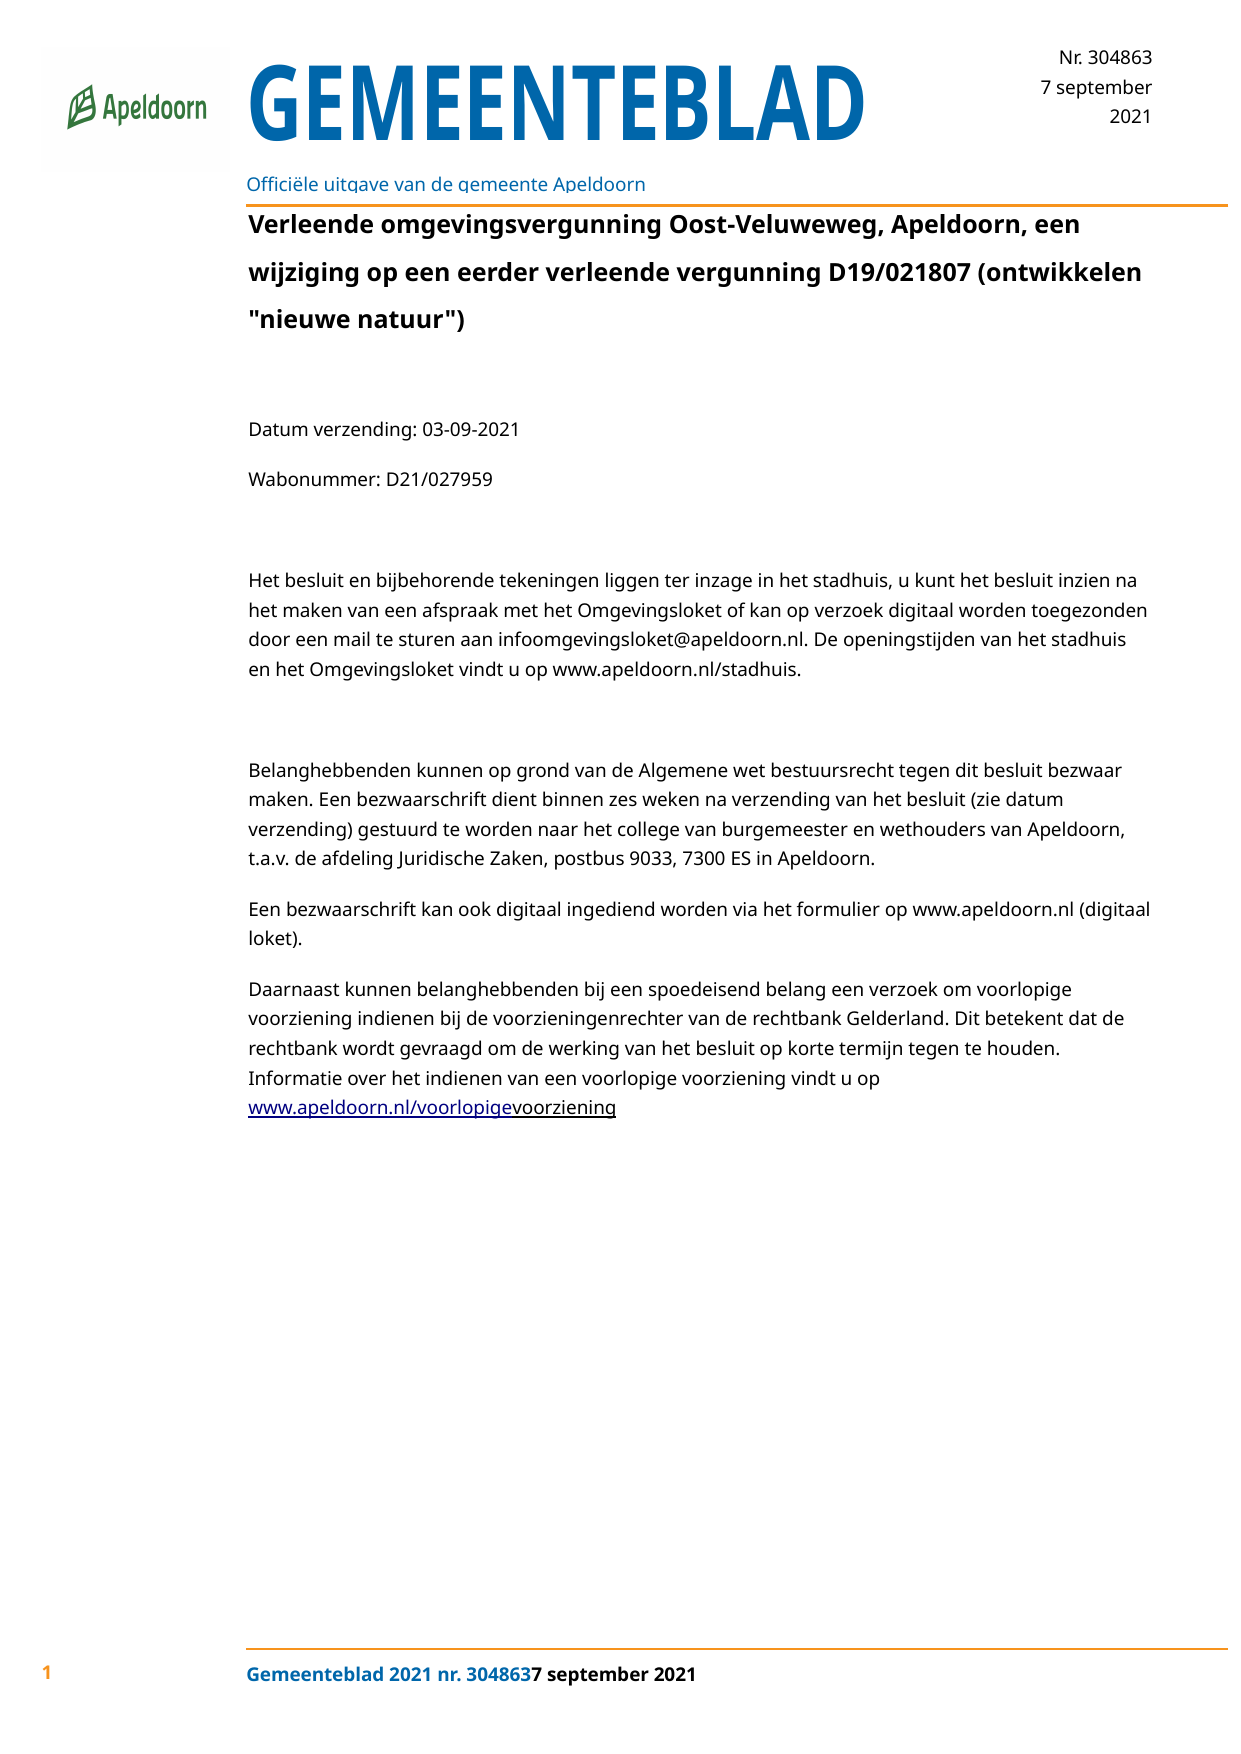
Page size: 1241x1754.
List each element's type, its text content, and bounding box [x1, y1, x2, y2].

text Het besluit en bijbehorende tekeningen liggen ter inzage in het stadhuis, u kunt het besluit inzien na het maken van een afspraak met het Omgevingsloket of kan op verzoek digitaal worden toegezonden door een mail te sturen aan infoomgevingsloket@apeldoorn.nl. De openingstijden van het stadhuis en het Omgevingsloket vindt u op www.apeldoorn.nl/stadhuis. [248, 567, 1152, 682]
text Belanghebbenden kunnen op grond van de Algemene wet bestuursrecht tegen dit besluit bezwaar maken. Een bezwaarschrift dient binnen zes weken na verzending van het besluit (zie datum verzending) gestuurd te worden naar het college van burgemeester en wethouders van Apeldoorn, t.a.v. de afdeling Juridische Zaken, postbus 9033, 7300 ES in Apeldoorn. [248, 757, 1152, 871]
text Een bezwaarschrift kan ook digitaal ingediend worden via het formulier op www.apeldoorn.nl (digitaal loket). [248, 896, 1152, 951]
text Daarnaast kunnen belanghebbenden bij een spoedeisend belang een verzoek om voorlopige voorziening indienen bij de voorzieningenrechter van de rechtbank Gelderland. Dit betekent dat de rechtbank wordt gevraagd om de werking van het besluit op korte termijn tegen te houden. Informatie over het indienen van een voorlopige voorziening vindt u op www.apeldoorn.nl/voorlopigevoorziening [248, 976, 1152, 1120]
text Datum verzending: 03-09-2021 [248, 416, 1152, 442]
picture [41, 47, 231, 172]
text Verleende omgevingsvergunning Oost-Veluweweg, Apeldoorn, een wijziging op een eerder verleende vergunning D19/021807 (ontwikkelen "nieuwe natuur") [248, 207, 1152, 336]
text Wabonummer: D21/027959 [248, 466, 1152, 492]
